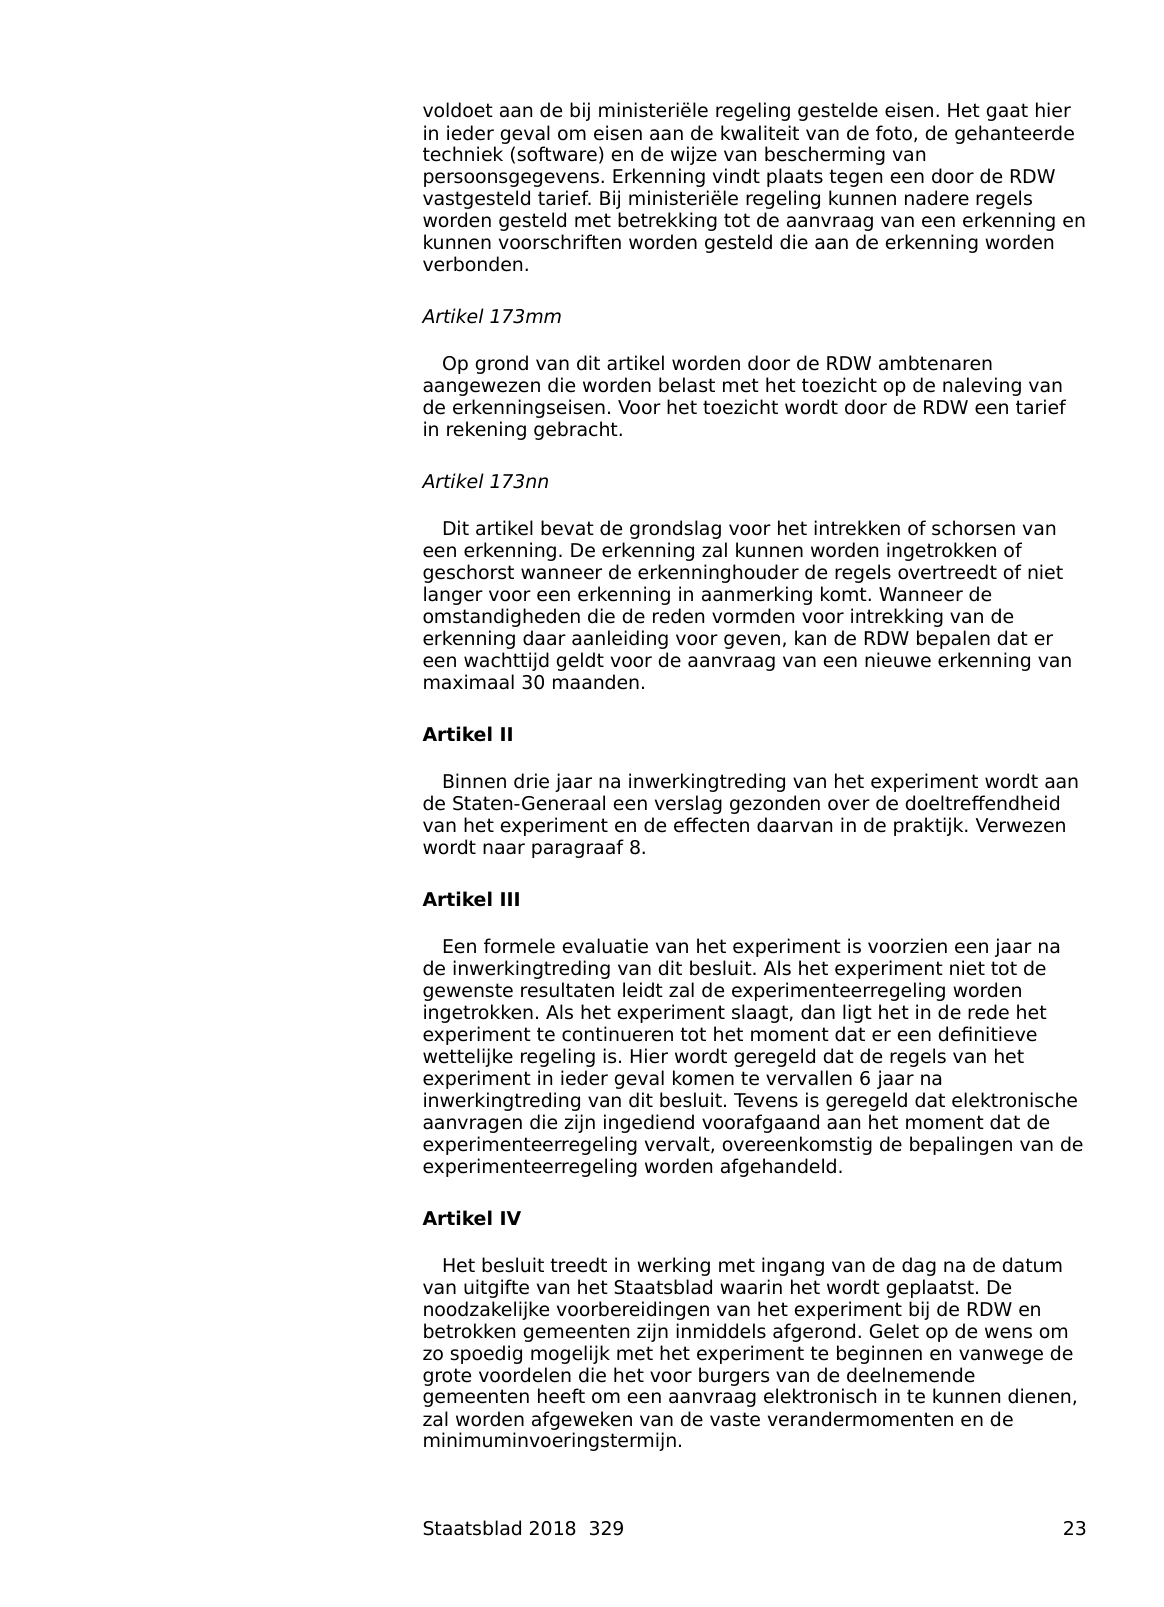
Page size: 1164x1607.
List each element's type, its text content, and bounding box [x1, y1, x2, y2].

subtitle Artikel 173mm [422, 306, 1087, 328]
text Een formele evaluatie van het experiment is voorzien een jaar na de inwerkingtreding van dit besluit. Als het experiment niet tot de gewenste resultaten leidt zal de experimenteerregeling worden ingetrokken. Als het experiment slaagt, dan ligt het in de rede het experiment te continueren tot het moment dat er een definitieve wettelijke regeling is. Hier wordt geregeld dat de regels van het experiment in ieder geval komen te vervallen 6 jaar na inwerkingtreding van dit besluit. Tevens is geregeld dat elektronische aanvragen die zijn ingediend voorafgaand aan het moment dat de experimenteerregeling vervalt, overeenkomstig de bepalingen van de experimenteerregeling worden afgehandeld. [422, 936, 1087, 1178]
subtitle Artikel II [422, 724, 1087, 746]
text Binnen drie jaar na inwerkingtreding van het experiment wordt aan de Staten-Generaal een verslag gezonden over de doeltreffendheid van het experiment en de effecten daarvan in de praktijk. Verwezen wordt naar paragraaf 8. [422, 771, 1087, 859]
subtitle Artikel 173nn [422, 471, 1087, 493]
text Dit artikel bevat de grondslag voor het intrekken of schorsen van een erkenning. De erkenning zal kunnen worden ingetrokken of geschorst wanneer de erkenninghouder de regels overtreedt of niet langer voor een erkenning in aanmerking komt. Wanneer de omstandigheden die de reden vormden voor intrekking van de erkenning daar aanleiding voor geven, kan de RDW bepalen dat er een wachttijd geldt voor de aanvraag van een nieuwe erkenning van maximaal 30 maanden. [422, 518, 1087, 694]
text Op grond van dit artikel worden door de RDW ambtenaren aangewezen die worden belast met het toezicht op de naleving van de erkenningseisen. Voor het toezicht wordt door de RDW een tarief in rekening gebracht. [422, 353, 1087, 441]
subtitle Artikel III [422, 889, 1087, 911]
text voldoet aan de bij ministeriële regeling gestelde eisen. Het gaat hier in ieder geval om eisen aan de kwaliteit van de foto, de gehanteerde techniek (software) en de wijze van bescherming van persoonsgegevens. Erkenning vindt plaats tegen een door de RDW vastgesteld tarief. Bij ministeriële regeling kunnen nadere regels worden gesteld met betrekking tot de aanvraag van een erkenning en kunnen voorschriften worden gesteld die aan de erkenning worden verbonden. [422, 100, 1087, 276]
subtitle Artikel IV [422, 1208, 1087, 1229]
text Het besluit treedt in werking met ingang van de dag na de datum van uitgifte van het Staatsblad waarin het wordt geplaatst. De noodzakelijke voorbereidingen van het experiment bij de RDW en betrokken gemeenten zijn inmiddels afgerond. Gelet op de wens om zo spoedig mogelijk met het experiment te beginnen en vanwege de grote voordelen die het voor burgers van de deelnemende gemeenten heeft om een aanvraag elektronisch in te kunnen dienen, zal worden afgeweken van de vaste verandermomenten en de minimuminvoeringstermijn. [422, 1254, 1087, 1452]
